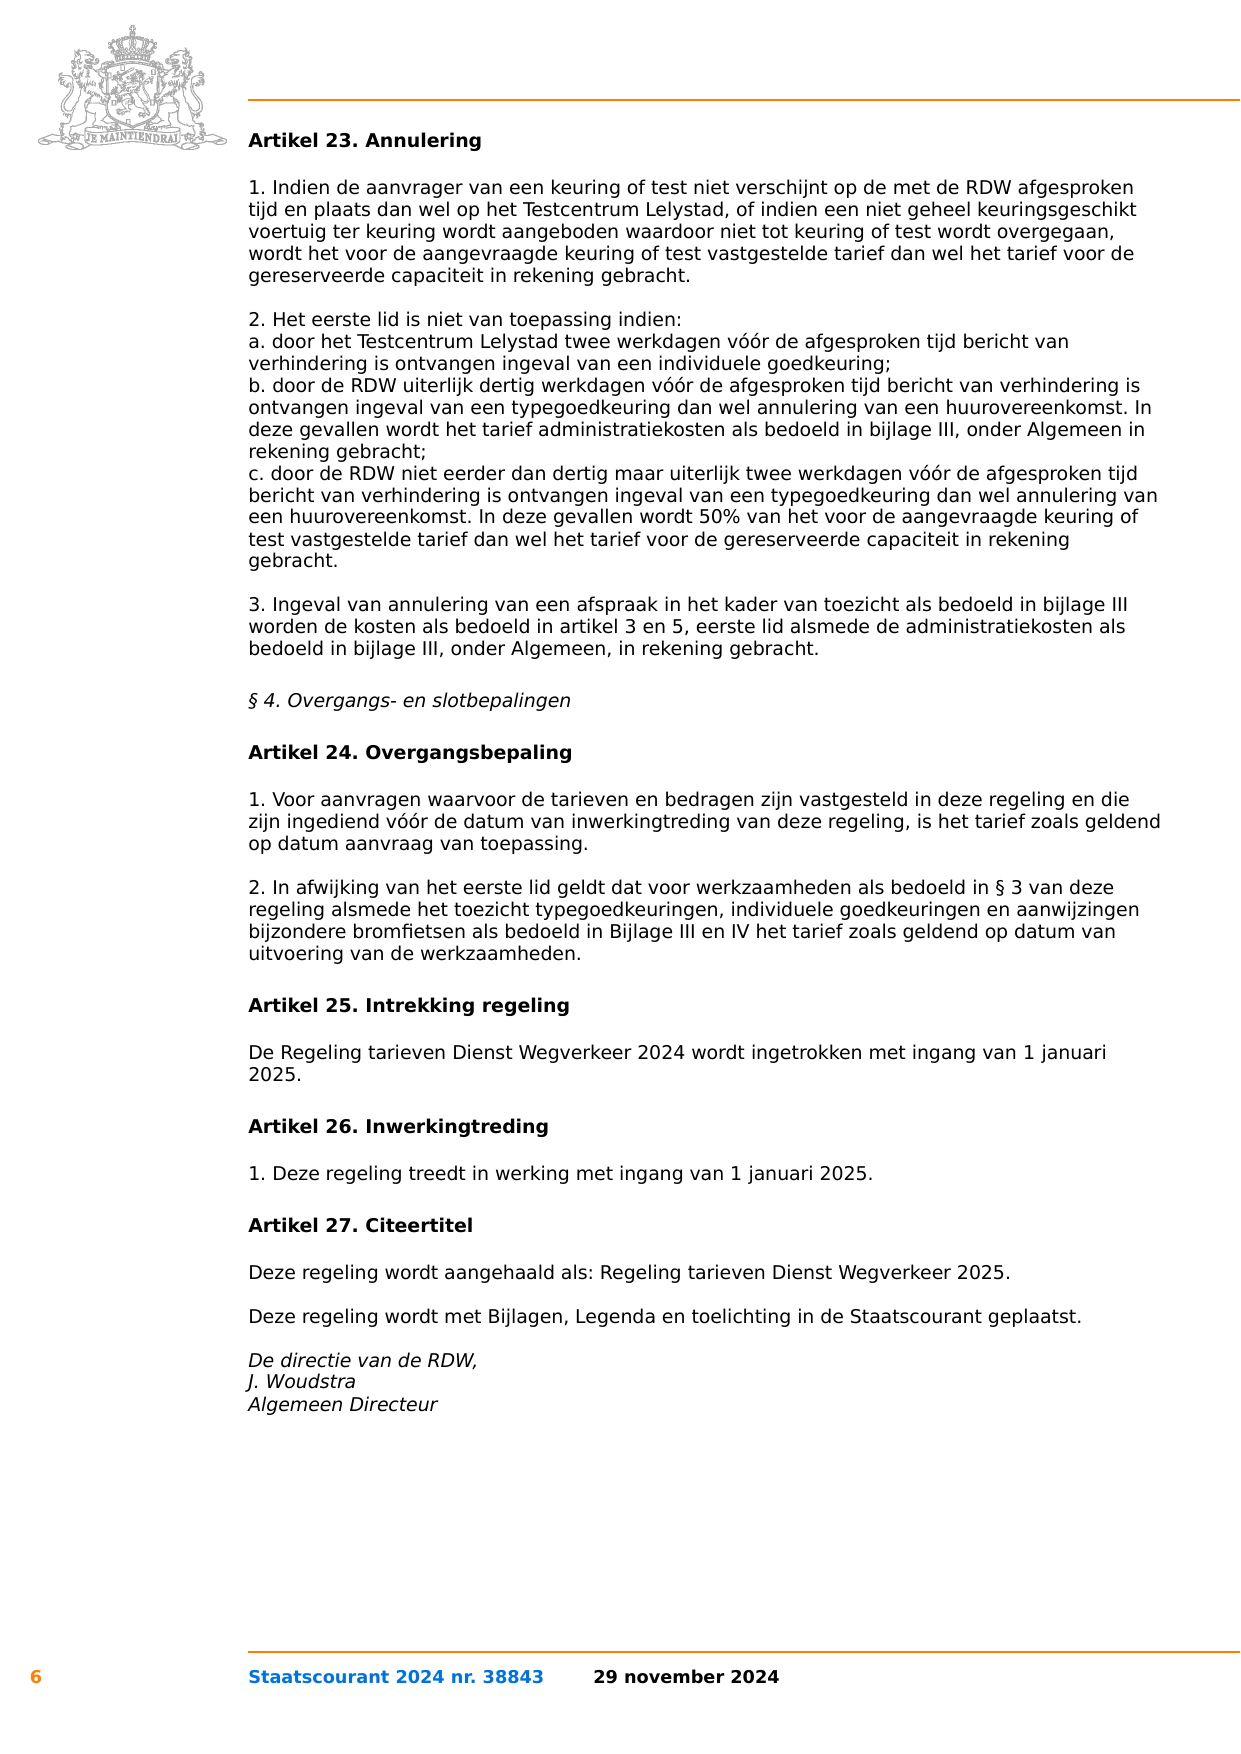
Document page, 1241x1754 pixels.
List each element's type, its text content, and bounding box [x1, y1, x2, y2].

picture [38, 25, 227, 150]
text 2. Het eerste lid is niet van toepassing indien: [248, 309, 1163, 331]
subtitle Artikel 25. Intrekking regeling [248, 995, 1163, 1017]
text c. door de RDW niet eerder dan dertig maar uiterlijk twee werkdagen vóór de afgesproken tijd bericht van verhindering is ontvangen ingeval van een typegoedkeuring dan wel annulering van een huurovereenkomst. In deze gevallen wordt 50% van het voor de aangevraagde keuring of test vastgestelde tarief dan wel het tarief voor de gereserveerde capaciteit in rekening gebracht. [248, 462, 1163, 572]
subtitle Artikel 24. Overgangsbepaling [248, 742, 1163, 764]
text 2. In afwijking van het eerste lid geldt dat voor werkzaamheden als bedoeld in § 3 van deze regeling alsmede het toezicht typegoedkeuringen, individuele goedkeuringen en aanwijzingen bijzondere bromfietsen als bedoeld in Bijlage III en IV het tarief zoals geldend op datum van uitvoering van de werkzaamheden. [248, 877, 1163, 965]
text Deze regeling wordt met Bijlagen, Legenda en toelichting in de Staatscourant geplaatst. [248, 1306, 1163, 1328]
subtitle Artikel 26. Inwerkingtreding [248, 1116, 1163, 1138]
text a. door het Testcentrum Lelystad twee werkdagen vóór de afgesproken tijd bericht van verhindering is ontvangen ingeval van een individuele goedkeuring; [248, 331, 1163, 374]
text 1. Indien de aanvrager van een keuring of test niet verschijnt op de met de RDW afgesproken tijd en plaats dan wel op het Testcentrum Lelystad, of indien een niet geheel keuringsgeschikt voertuig ter keuring wordt aangeboden waardoor niet tot keuring of test wordt overgegaan, wordt het voor de aangevraagde keuring of test vastgestelde tarief dan wel het tarief voor de gereserveerde capaciteit in rekening gebracht. [248, 177, 1163, 287]
subtitle Artikel 27. Citeertitel [248, 1215, 1163, 1237]
text Deze regeling wordt aangehaald als: Regeling tarieven Dienst Wegverkeer 2025. [248, 1262, 1163, 1284]
text b. door de RDW uiterlijk dertig werkdagen vóór de afgesproken tijd bericht van verhindering is ontvangen ingeval van een typegoedkeuring dan wel annulering van een huurovereenkomst. In deze gevallen wordt het tarief administratiekosten als bedoeld in bijlage III, onder Algemeen in rekening gebracht; [248, 374, 1163, 462]
text 1. Deze regeling treedt in werking met ingang van 1 januari 2025. [248, 1163, 1163, 1185]
text 1. Voor aanvragen waarvoor de tarieven en bedragen zijn vastgesteld in deze regeling en die zijn ingediend vóór de datum van inwerkingtreding van deze regeling, is het tarief zoals geldend op datum aanvraag van toepassing. [248, 789, 1163, 855]
subtitle Artikel 23. Annulering [248, 130, 1163, 152]
text 3. Ingeval van annulering van een afspraak in het kader van toezicht als bedoeld in bijlage III worden de kosten als bedoeld in artikel 3 en 5, eerste lid alsmede de administratiekosten als bedoeld in bijlage III, onder Algemeen, in rekening gebracht. [248, 594, 1163, 660]
text De Regeling tarieven Dienst Wegverkeer 2024 wordt ingetrokken met ingang van 1 januari 2025. [248, 1042, 1163, 1086]
subtitle § 4. Overgangs- en slotbepalingen [248, 690, 1163, 712]
text De directie van de RDW, J. Woudstra Algemeen Directeur [248, 1349, 1163, 1415]
